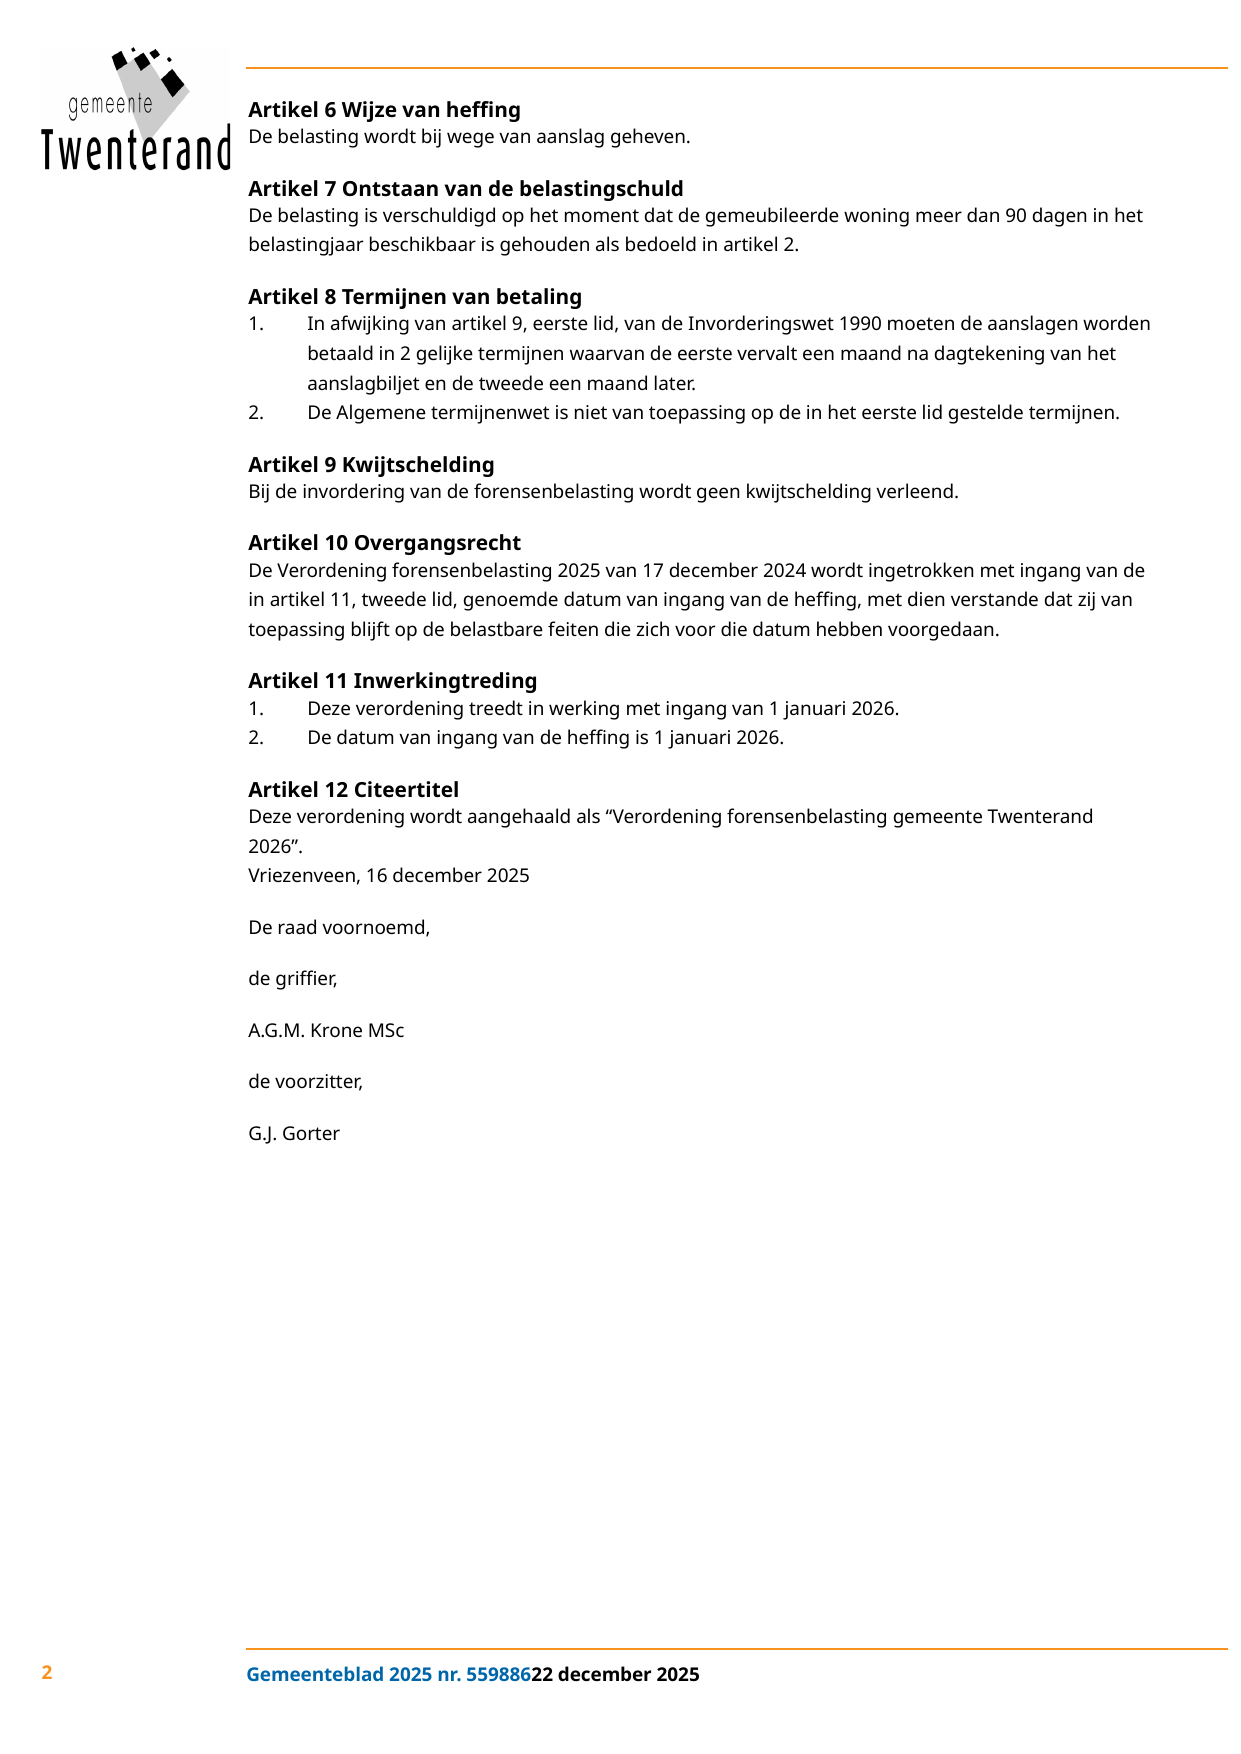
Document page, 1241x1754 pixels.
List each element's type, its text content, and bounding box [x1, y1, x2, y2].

text Artikel 8 Termijnen van betaling [248, 282, 1152, 311]
list De Algemene termijnenwet is niet van toepassing op de in het eerste lid gestelde termijnen. [248, 399, 1152, 425]
text Artikel 9 Kwijtschelding [248, 450, 1152, 478]
text De belasting is verschuldigd op het moment dat de gemeubileerde woning meer dan 90 dagen in het belastingjaar beschikbaar is gehouden als bedoeld in artikel 2. [248, 202, 1152, 257]
text Artikel 7 Ontstaan van de belastingschuld [248, 174, 1152, 202]
text Bij de invordering van de forensenbelasting wordt geen kwijtschelding verleend. [248, 478, 1152, 504]
text Vriezenveen, 16 december 2025 [248, 863, 1152, 888]
picture [41, 47, 231, 172]
text de voorzitter, [248, 1068, 1152, 1094]
text de griffier, [248, 966, 1152, 991]
text Deze verordening wordt aangehaald als “Verordening forensenbelasting gemeente Twenterand 2026”. [248, 803, 1152, 859]
text Artikel 10 Overgangsrecht [248, 528, 1152, 557]
text G.J. Gorter [248, 1120, 1152, 1146]
list In afwijking van artikel 9, eerste lid, van de Invorderingswet 1990 moeten de aanslagen worden betaald in 2 gelijke termijnen waarvan de eerste vervalt een maand na dagtekening van het aanslagbiljet en de tweede een maand later. [248, 311, 1152, 395]
text De belasting wordt bij wege van aanslag geheven. [248, 123, 1152, 149]
text A.G.M. Krone MSc [248, 1017, 1152, 1043]
text De raad voornoemd, [248, 914, 1152, 940]
text Artikel 6 Wijze van heffing [248, 95, 1152, 123]
text Artikel 12 Citeertitel [248, 775, 1152, 803]
text Artikel 11 Inwerkingtreding [248, 667, 1152, 695]
list Deze verordening treedt in werking met ingang van 1 januari 2026. [248, 695, 1152, 721]
list De datum van ingang van de heffing is 1 januari 2026. [248, 724, 1152, 750]
text De Verordening forensenbelasting 2025 van 17 december 2024 wordt ingetrokken met ingang van de in artikel 11, tweede lid, genoemde datum van ingang van de heffing, met dien verstande dat zij van toepassing blijft op de belastbare feiten die zich voor die datum hebben voorgedaan. [248, 557, 1152, 642]
